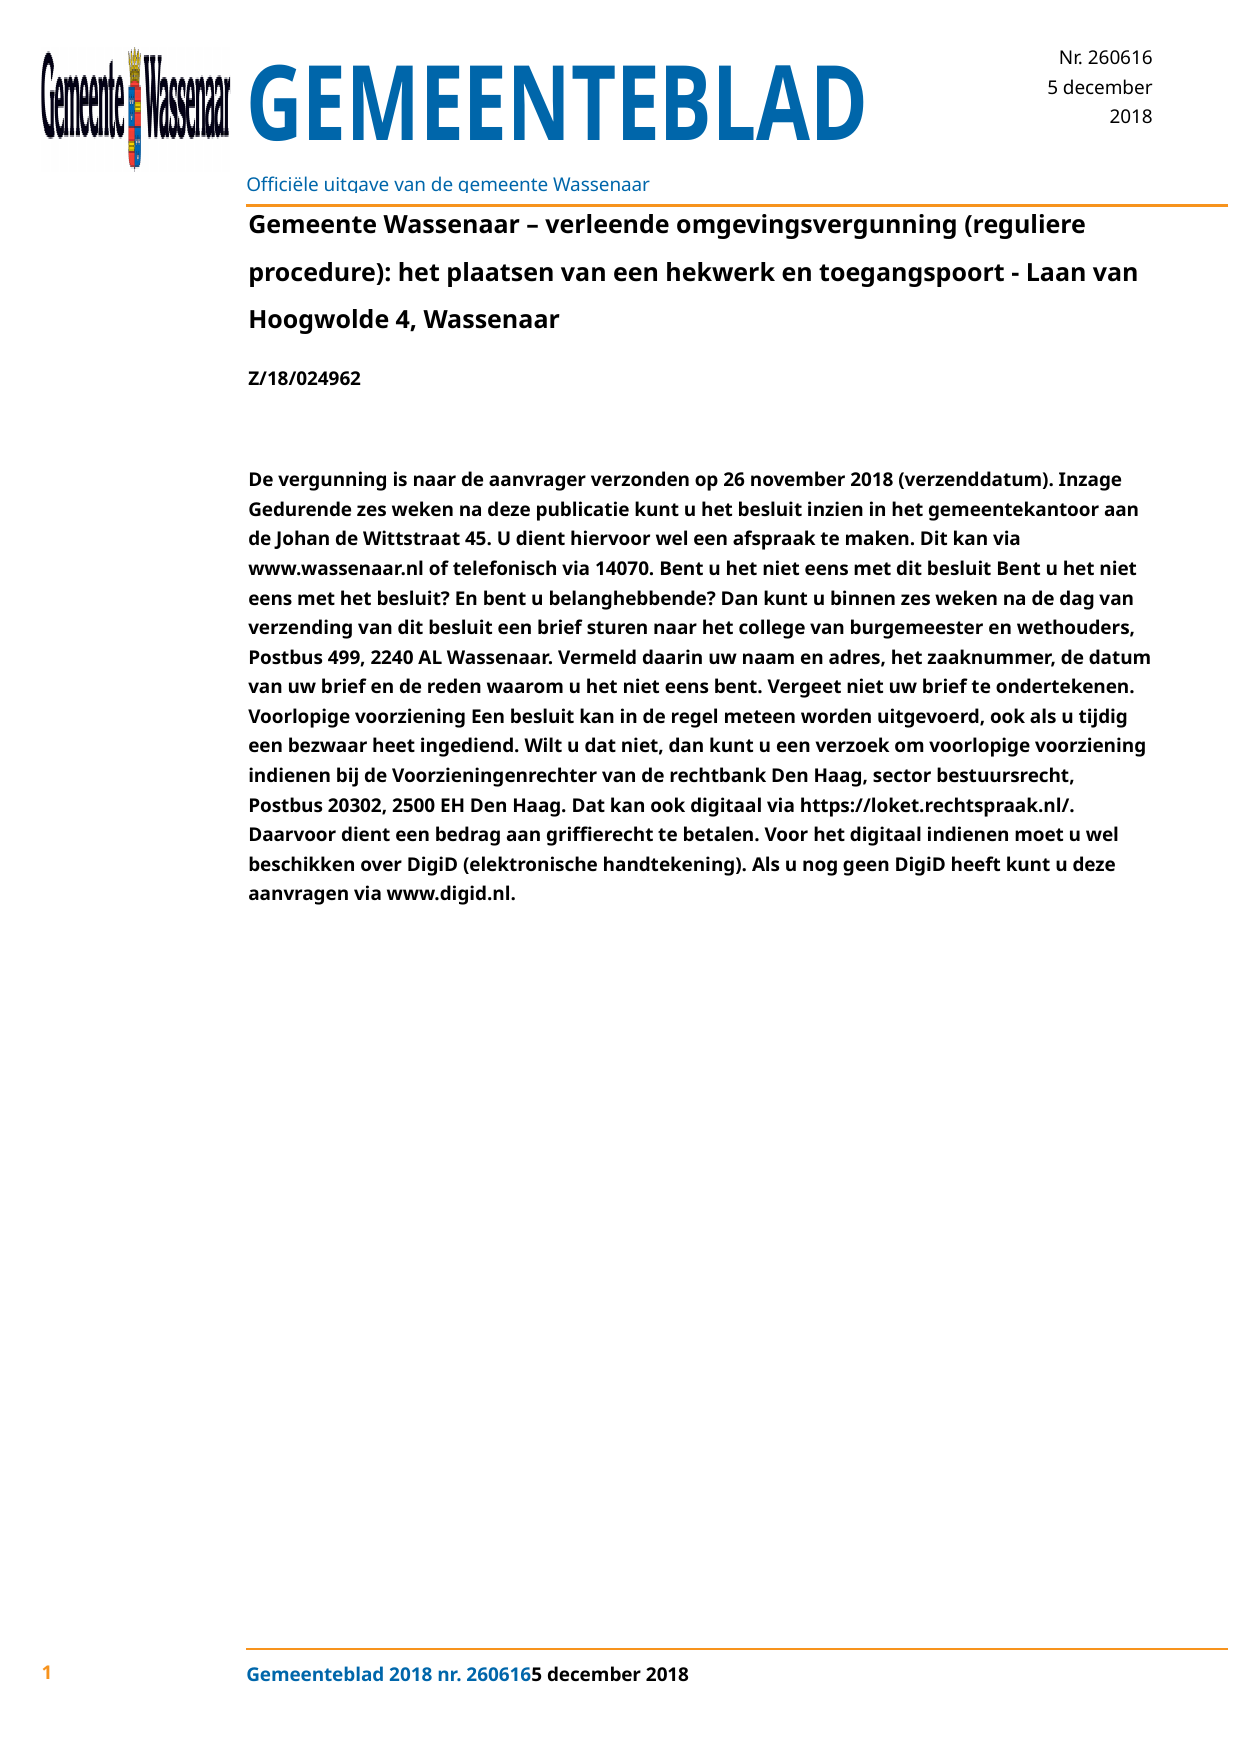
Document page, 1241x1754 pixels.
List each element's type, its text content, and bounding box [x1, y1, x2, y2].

text Z/18/024962 [248, 366, 1152, 391]
text De vergunning is naar de aanvrager verzonden op 26 november 2018 (verzenddatum). Inzage Gedurende zes weken na deze publicatie kunt u het besluit inzien in het gemeentekantoor aan de Johan de Wittstraat 45. U dient hiervoor wel een afspraak te maken. Dit kan via www.wassenaar.nl of telefonisch via 14070. Bent u het niet eens met dit besluit Bent u het niet eens met het besluit? En bent u belanghebbende? Dan kunt u binnen zes weken na de dag van verzending van dit besluit een brief sturen naar het college van burgemeester en wethouders, Postbus 499, 2240 AL Wassenaar. Vermeld daarin uw naam en adres, het zaaknummer, de datum van uw brief en de reden waarom u het niet eens bent. Vergeet niet uw brief te ondertekenen. Voorlopige voorziening Een besluit kan in de regel meteen worden uitgevoerd, ook als u tijdig een bezwaar heet ingediend. Wilt u dat niet, dan kunt u een verzoek om voorlopige voorziening indienen bij de Voorzieningenrechter van de rechtbank Den Haag, sector bestuursrecht, Postbus 20302, 2500 EH Den Haag. Dat kan ook digitaal via https://loket.rechtspraak.nl/. Daarvoor dient een bedrag aan griffierecht te betalen. Voor het digitaal indienen moet u wel beschikken over DigiD (elektronische handtekening). Als u nog geen DigiD heeft kunt u deze aanvragen via www.digid.nl. [248, 466, 1152, 906]
picture [41, 47, 231, 172]
text Gemeente Wassenaar – verleende omgevingsvergunning (reguliere procedure): het plaatsen van een hekwerk en toegangspoort - Laan van Hoogwolde 4, Wassenaar [248, 207, 1152, 336]
